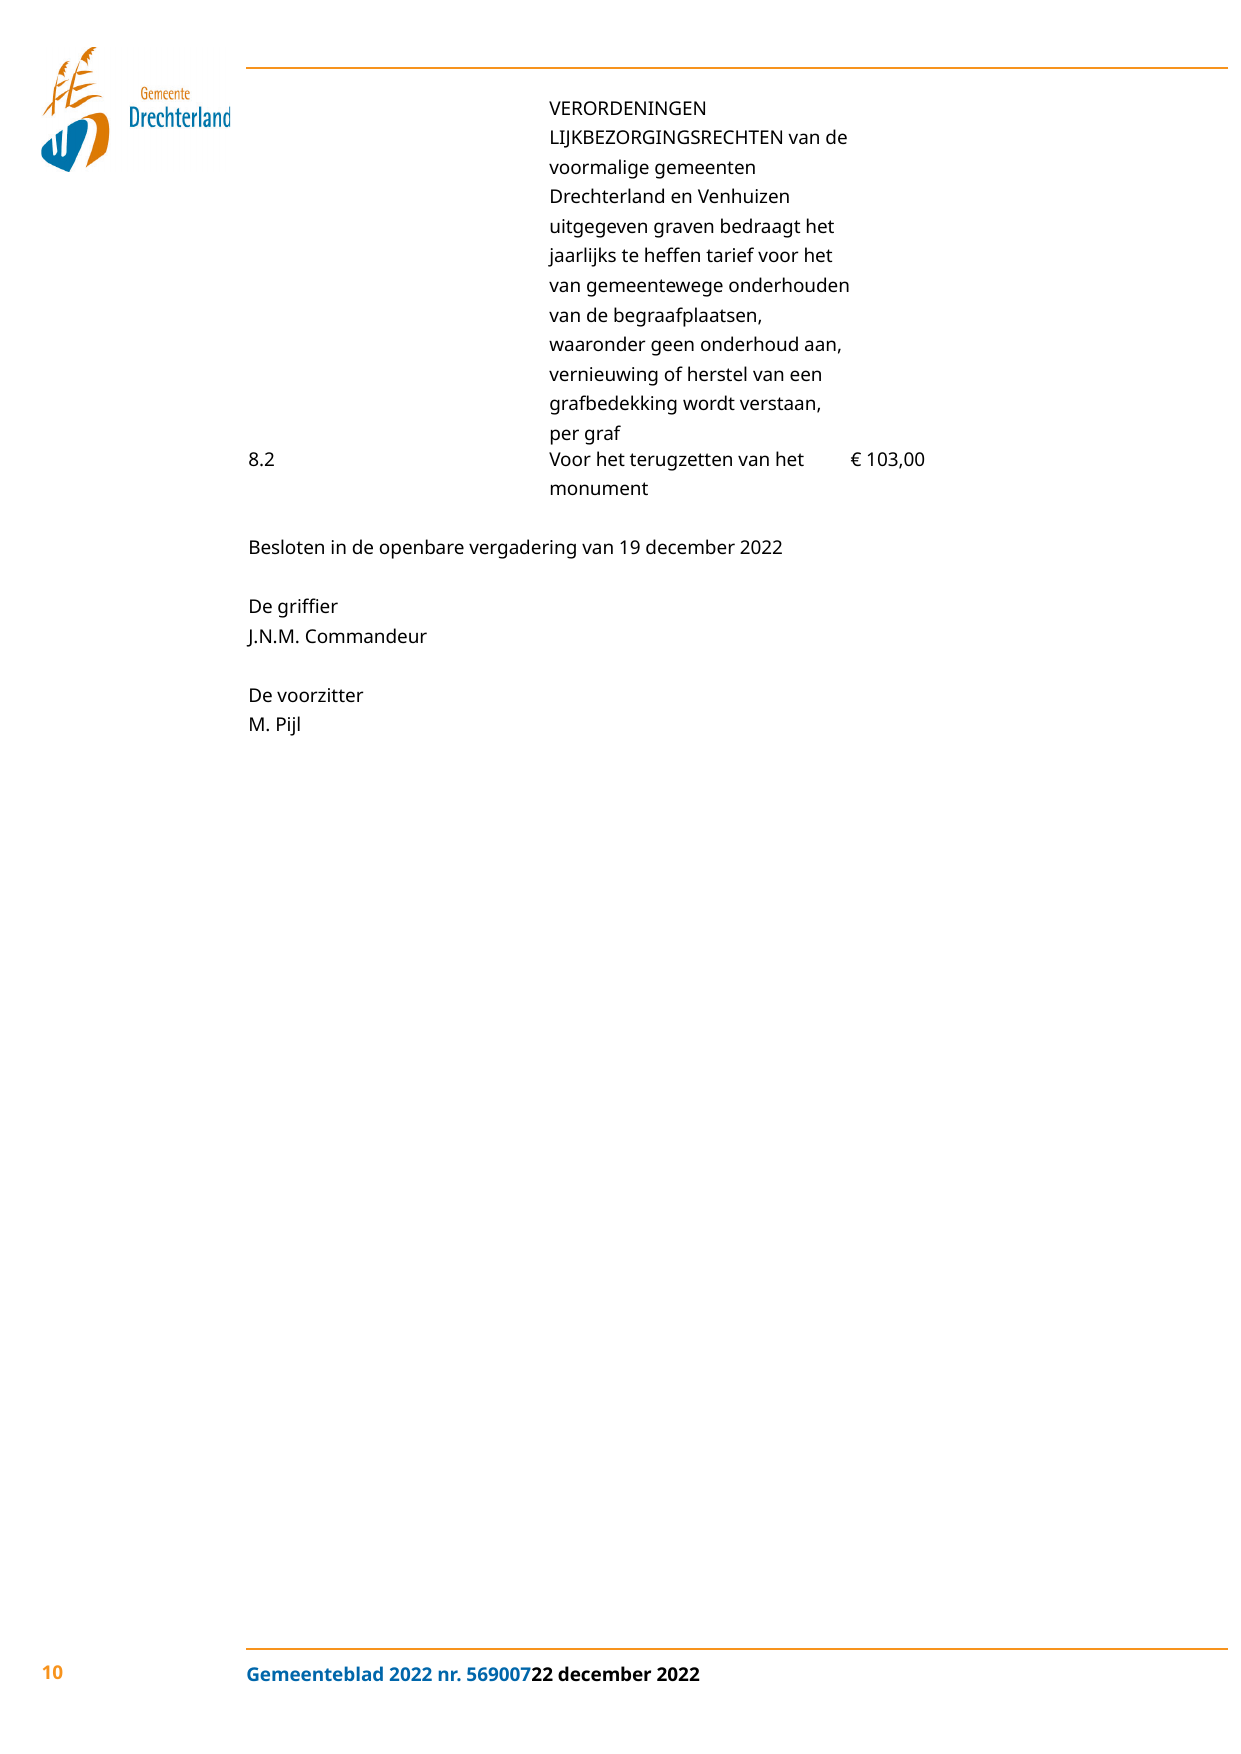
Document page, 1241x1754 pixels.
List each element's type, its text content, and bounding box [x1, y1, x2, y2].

text J.N.M. Commandeur [248, 623, 1152, 648]
picture [226, 115, 231, 124]
text M. Pijl [248, 712, 1152, 737]
table_cell [248, 95, 549, 446]
table_cell [850, 95, 1152, 446]
text De griffier [248, 593, 1152, 619]
text Besloten in de openbare vergadering van 19 december 2022 [248, 534, 1152, 560]
picture [41, 47, 231, 172]
table_cell 8.2 [248, 446, 549, 501]
table_cell Voor het terugzetten van het monument [549, 446, 850, 501]
text De voorzitter [248, 682, 1152, 708]
table_cell € 103,00 [850, 446, 1152, 501]
table_cell VERORDENINGEN LIJKBEZORGINGSRECHTEN van de voormalige gemeenten Drechterland en Venhuizen uitgegeven graven bedraagt het jaarlijks te heffen tarief voor het van gemeentewege onderhouden van de begraafplaatsen, waaronder geen onderhoud aan, vernieuwing of herstel van een grafbedekking wordt verstaan, per graf [549, 95, 850, 446]
picture [41, 158, 64, 172]
